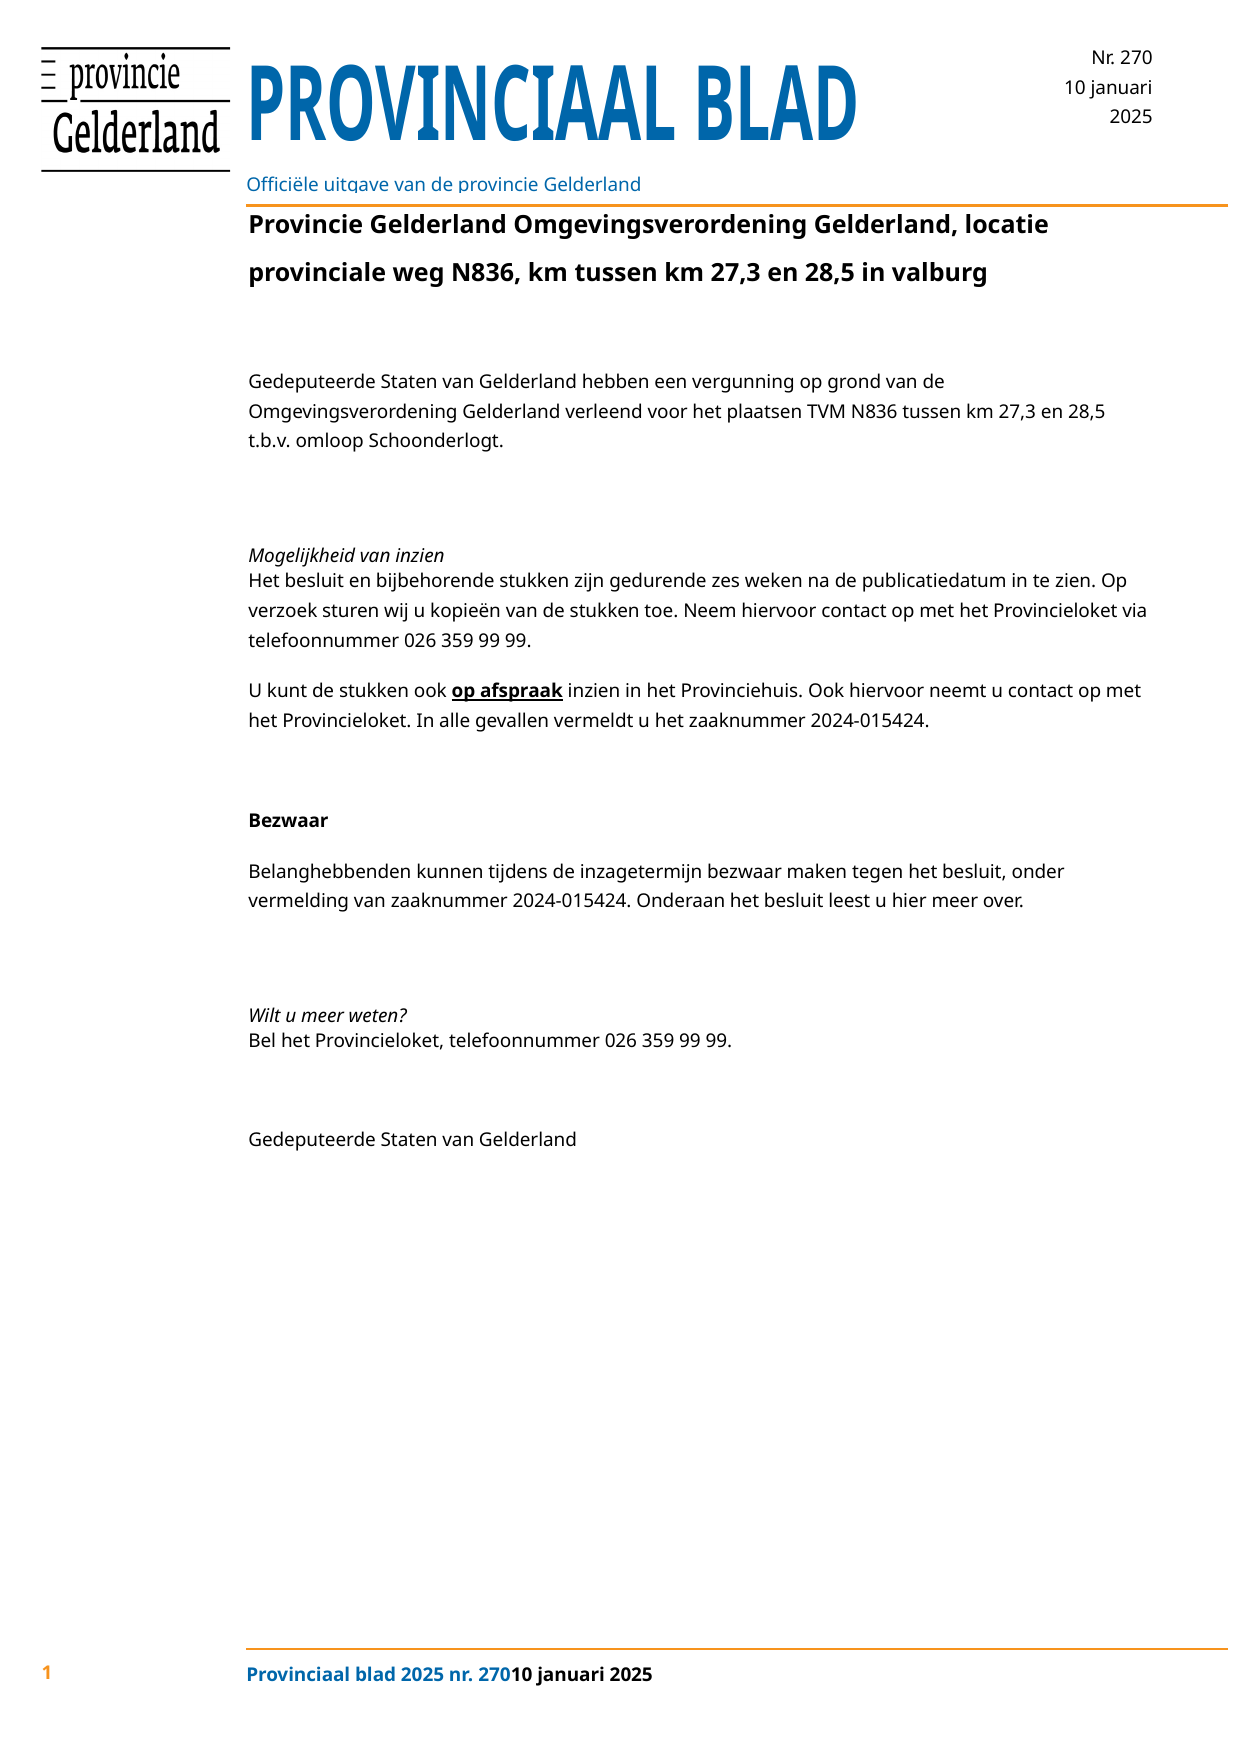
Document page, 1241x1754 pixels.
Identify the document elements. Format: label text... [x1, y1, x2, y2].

text Mogelijkheid van inzien [248, 542, 1152, 568]
picture [41, 47, 231, 172]
text Bezwaar [248, 808, 1152, 833]
text Gedeputeerde Staten van Gelderland hebben een vergunning op grond van de Omgevingsverordening Gelderland verleend voor het plaatsen TVM N836 tussen km 27,3 en 28,5 t.b.v. omloop Schoonderlogt. [248, 368, 1152, 453]
text Gedeputeerde Staten van Gelderland [248, 1126, 1152, 1152]
text Belanghebbenden kunnen tijdens de inzagetermijn bezwaar maken tegen het besluit, onder vermelding van zaaknummer 2024-015424. Onderaan het besluit leest u hier meer over. [248, 858, 1152, 913]
text Het besluit en bijbehorende stukken zijn gedurende zes weken na de publicatiedatum in te zien. Op verzoek sturen wij u kopieën van de stukken toe. Neem hiervoor contact op met het Provincieloket via telefoonnummer 026 359 99 99. [248, 568, 1152, 652]
text Wilt u meer weten? [248, 1002, 1152, 1028]
text U kunt de stukken ook op afspraak inzien in het Provinciehuis. Ook hiervoor neemt u contact op met het Provincieloket. In alle gevallen vermeldt u het zaaknummer 2024-015424. [248, 677, 1152, 732]
text Provincie Gelderland Omgevingsverordening Gelderland, locatie provinciale weg N836, km tussen km 27,3 en 28,5 in valburg [248, 207, 1152, 288]
text Bel het Provincieloket, telefoonnummer 026 359 99 99. [248, 1028, 1152, 1053]
